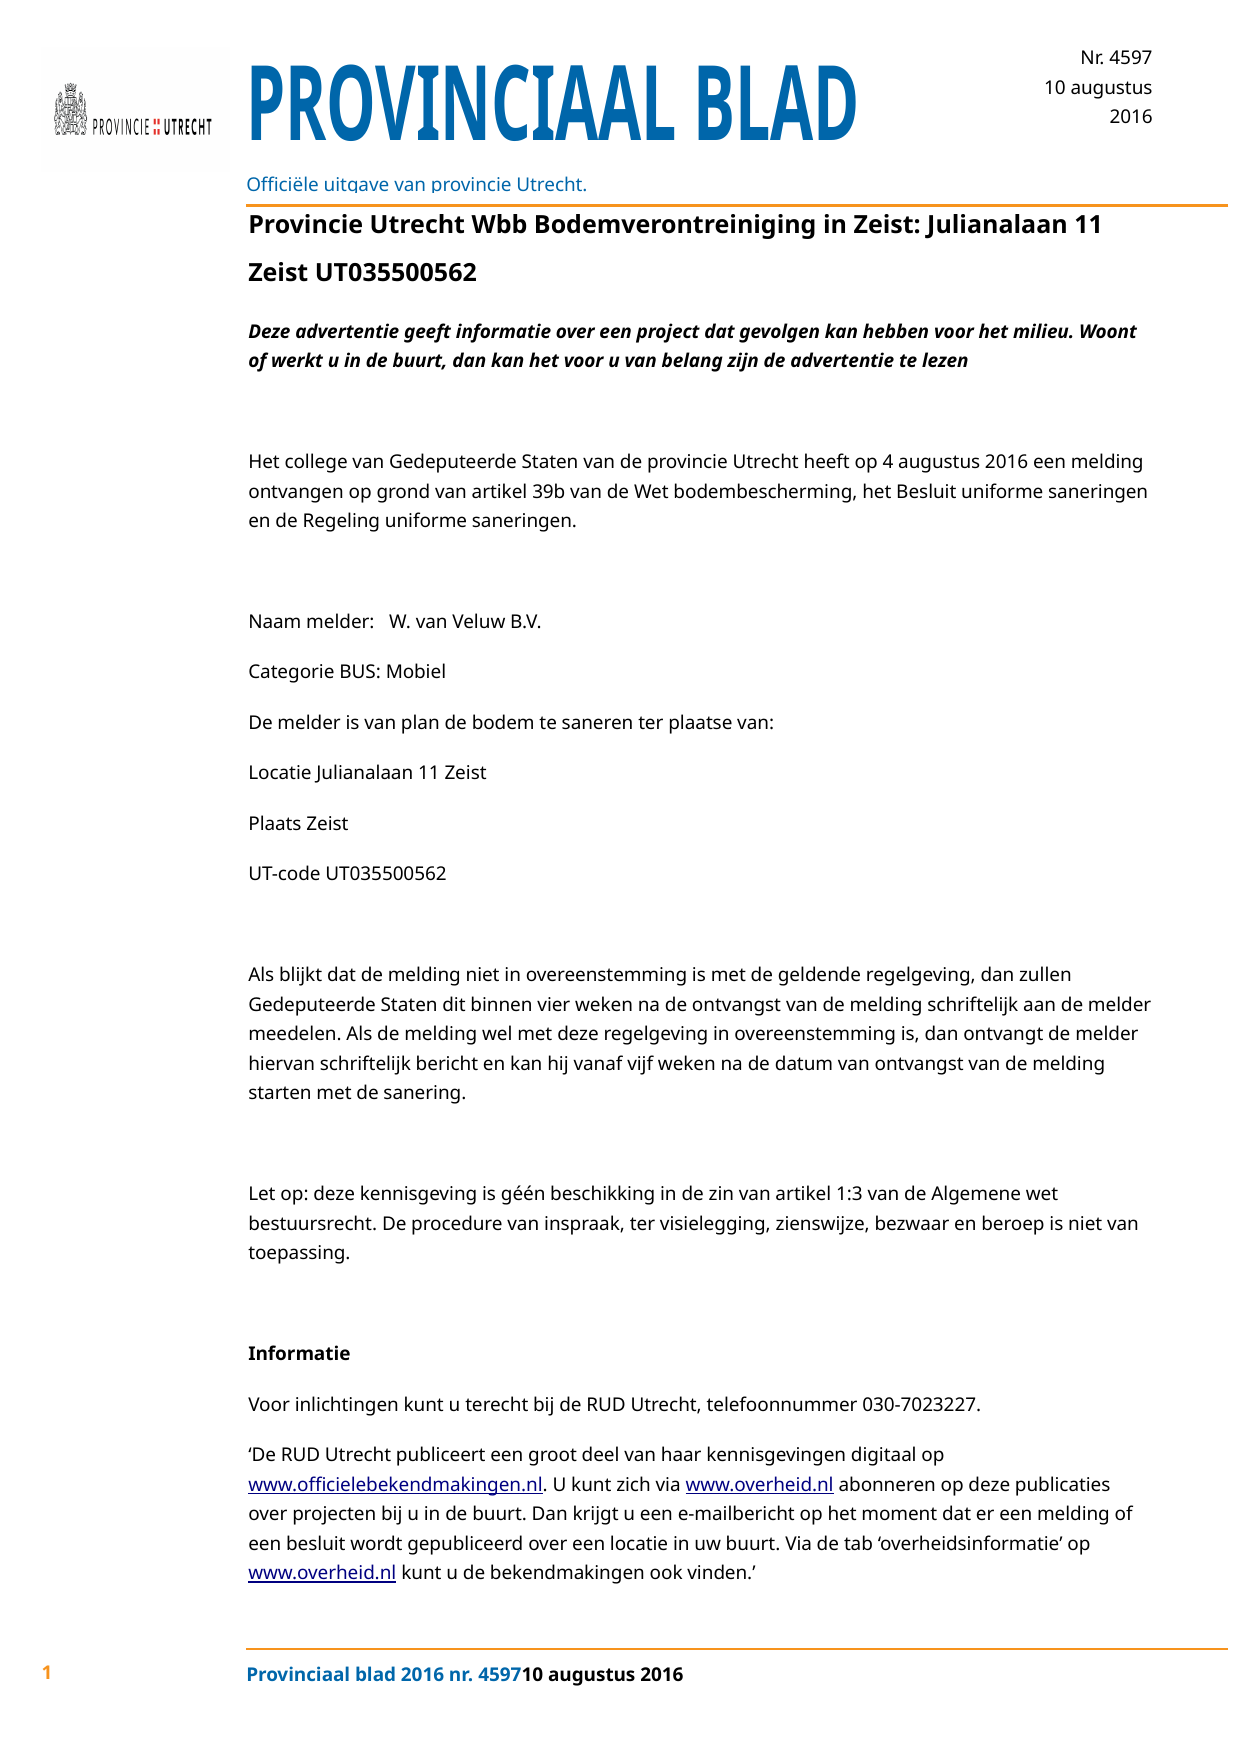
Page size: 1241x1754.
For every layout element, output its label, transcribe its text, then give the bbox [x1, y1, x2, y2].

text ‘De RUD Utrecht publiceert een groot deel van haar kennisgevingen digitaal op www.officielebekendmakingen.nl. U kunt zich via www.overheid.nl abonneren op deze publicaties over projecten bij u in de buurt. Dan krijgt u een e-mailbericht op het moment dat er een melding of een besluit wordt gepubliceerd over een locatie in uw buurt. Via de tab ‘overheidsinformatie’ op www.overheid.nl kunt u de bekendmakingen ook vinden.’ [248, 1441, 1152, 1585]
text De melder is van plan de bodem te saneren ter plaatse van: [248, 709, 1152, 735]
text Deze advertentie geeft informatie over een project dat gevolgen kan hebben voor het milieu. Woont of werkt u in de buurt, dan kan het voor u van belang zijn de advertentie te lezen [248, 318, 1152, 373]
text UT-code UT035500562 [248, 860, 1152, 886]
text Plaats Zeist [248, 810, 1152, 836]
text Categorie BUS: Mobiel [248, 659, 1152, 684]
text Provincie Utrecht Wbb Bodemverontreiniging in Zeist: Julianalaan 11 Zeist UT035500562 [248, 207, 1152, 288]
text Als blijkt dat de melding niet in overeenstemming is met de geldende regelgeving, dan zullen Gedeputeerde Staten dit binnen vier weken na de ontvangst van de melding schriftelijk aan de melder meedelen. Als de melding wel met deze regelgeving in overeenstemming is, dan ontvangt de melder hiervan schriftelijk bericht en kan hij vanaf vijf weken na de datum van ontvangst van de melding starten met de sanering. [248, 961, 1152, 1105]
picture [41, 47, 231, 172]
text Let op: deze kennisgeving is géén beschikking in de zin van artikel 1:3 van de Algemene wet bestuursrecht. De procedure van inspraak, ter visielegging, zienswijze, bezwaar en beroep is niet van toepassing. [248, 1180, 1152, 1265]
text Locatie Julianalaan 11 Zeist [248, 759, 1152, 785]
text Informatie [248, 1340, 1152, 1366]
text Het college van Gedeputeerde Staten van de provincie Utrecht heeft op 4 augustus 2016 een melding ontvangen op grond van artikel 39b van de Wet bodembescherming, het Besluit uniforme saneringen en de Regeling uniforme saneringen. [248, 448, 1152, 533]
text Naam melder: W. van Veluw B.V. [248, 608, 1152, 634]
text Voor inlichtingen kunt u terecht bij de RUD Utrecht, telefoonnummer 030-7023227. [248, 1391, 1152, 1417]
